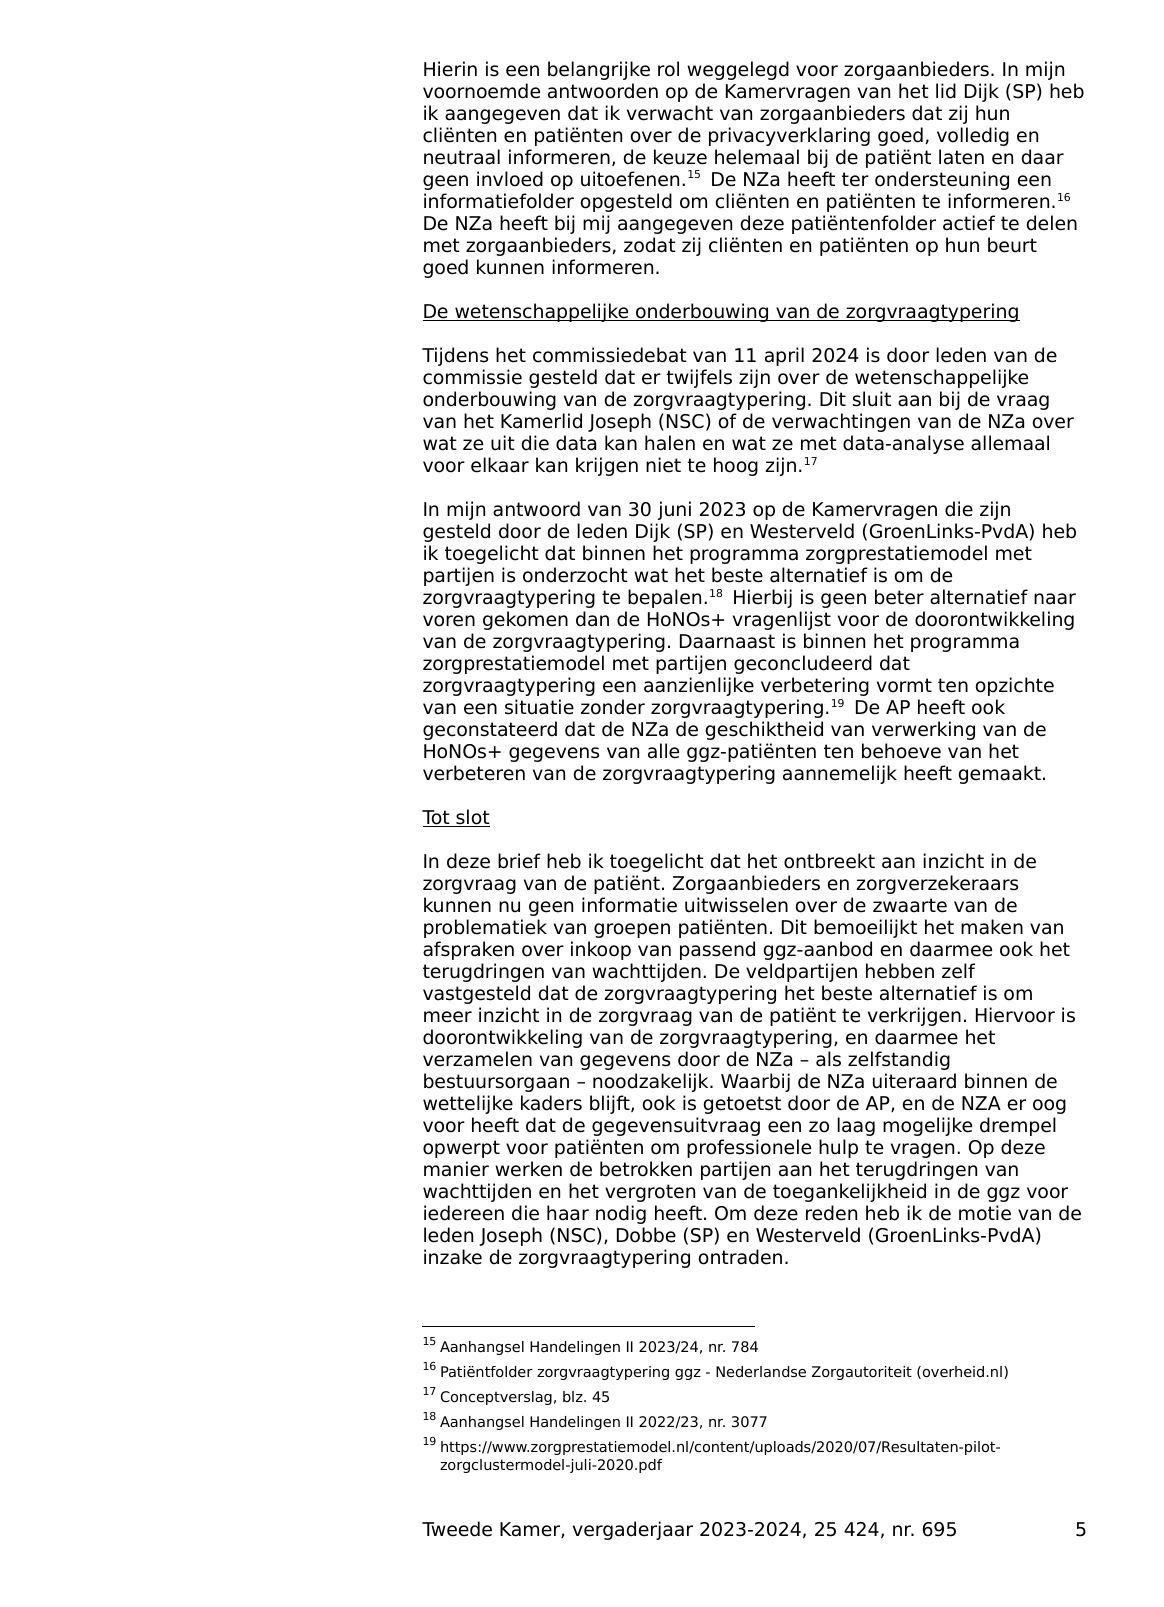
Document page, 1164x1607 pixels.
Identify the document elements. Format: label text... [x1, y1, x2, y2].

subtitle De wetenschappelijke onderbouwing van de zorgvraagtypering [422, 301, 1087, 323]
text Tijdens het commissiedebat van 11 april 2024 is door leden van de commissie gesteld dat er twijfels zijn over de wetenschappelijke onderbouwing van de zorgvraagtypering. Dit sluit aan bij de vraag van het Kamerlid Joseph (NSC) of de verwachtingen van de NZa over wat ze uit die data kan halen en wat ze met data-analyse allemaal voor elkaar kan krijgen niet te hoog zijn. [422, 345, 1087, 477]
text Aanhangsel Handelingen II 2023/24, nr. 784 [422, 1335, 1087, 1357]
subtitle Tot slot [422, 807, 1087, 829]
text https://www.zorgprestatiemodel.nl/content/uploads/2020/07/Resultaten-pilot-zorgclustermodel-juli-2020.pdf [422, 1435, 1087, 1474]
text Hierin is een belangrijke rol weggelegd voor zorgaanbieders. In mijn voornoemde antwoorden op de Kamervragen van het lid Dijk (SP) heb ik aangegeven dat ik verwacht van zorgaanbieders dat zij hun cliënten en patiënten over de privacyverklaring goed, volledig en neutraal informeren, de keuze helemaal bij de patiënt laten en daar geen invloed op uitoefenen. De NZa heeft ter ondersteuning een informatiefolder opgesteld om cliënten en patiënten te informeren. De NZa heeft bij mij aangegeven deze patiëntenfolder actief te delen met zorgaanbieders, zodat zij cliënten en patiënten op hun beurt goed kunnen informeren. [422, 59, 1087, 279]
text Aanhangsel Handelingen II 2022/23, nr. 3077 [422, 1410, 1087, 1432]
text Conceptverslag, blz. 45 [422, 1385, 1087, 1407]
text In deze brief heb ik toegelicht dat het ontbreekt aan inzicht in de zorgvraag van de patiënt. Zorgaanbieders en zorgverzekeraars kunnen nu geen informatie uitwisselen over de zwaarte van de problematiek van groepen patiënten. Dit bemoeilijkt het maken van afspraken over inkoop van passend ggz-aanbod en daarmee ook het terugdringen van wachttijden. De veldpartijen hebben zelf vastgesteld dat de zorgvraagtypering het beste alternatief is om meer inzicht in de zorgvraag van de patiënt te verkrijgen. Hiervoor is doorontwikkeling van de zorgvraagtypering, en daarmee het verzamelen van gegevens door de NZa – als zelfstandig bestuursorgaan – noodzakelijk. Waarbij de NZa uiteraard binnen de wettelijke kaders blijft, ook is getoetst door de AP, en de NZA er oog voor heeft dat de gegevensuitvraag een zo laag mogelijke drempel opwerpt voor patiënten om professionele hulp te vragen. Op deze manier werken de betrokken partijen aan het terugdringen van wachttijden en het vergroten van de toegankelijkheid in de ggz voor iedereen die haar nodig heeft. Om deze reden heb ik de motie van de leden Joseph (NSC), Dobbe (SP) en Westerveld (GroenLinks-PvdA) inzake de zorgvraagtypering ontraden. [422, 851, 1087, 1269]
text In mijn antwoord van 30 juni 2023 op de Kamervragen die zijn gesteld door de leden Dijk (SP) en Westerveld (GroenLinks-PvdA) heb ik toegelicht dat binnen het programma zorgprestatiemodel met partijen is onderzocht wat het beste alternatief is om de zorgvraagtypering te bepalen. Hierbij is geen beter alternatief naar voren gekomen dan de HoNOs+ vragenlijst voor de doorontwikkeling van de zorgvraagtypering. Daarnaast is binnen het programma zorgprestatiemodel met partijen geconcludeerd dat zorgvraagtypering een aanzienlijke verbetering vormt ten opzichte van een situatie zonder zorgvraagtypering. De AP heeft ook geconstateerd dat de NZa de geschiktheid van verwerking van de HoNOs+ gegevens van alle ggz-patiënten ten behoeve van het verbeteren van de zorgvraagtypering aannemelijk heeft gemaakt. [422, 499, 1087, 785]
text Patiëntfolder zorgvraagtypering ggz - Nederlandse Zorgautoriteit (overheid.nl) [422, 1360, 1087, 1382]
